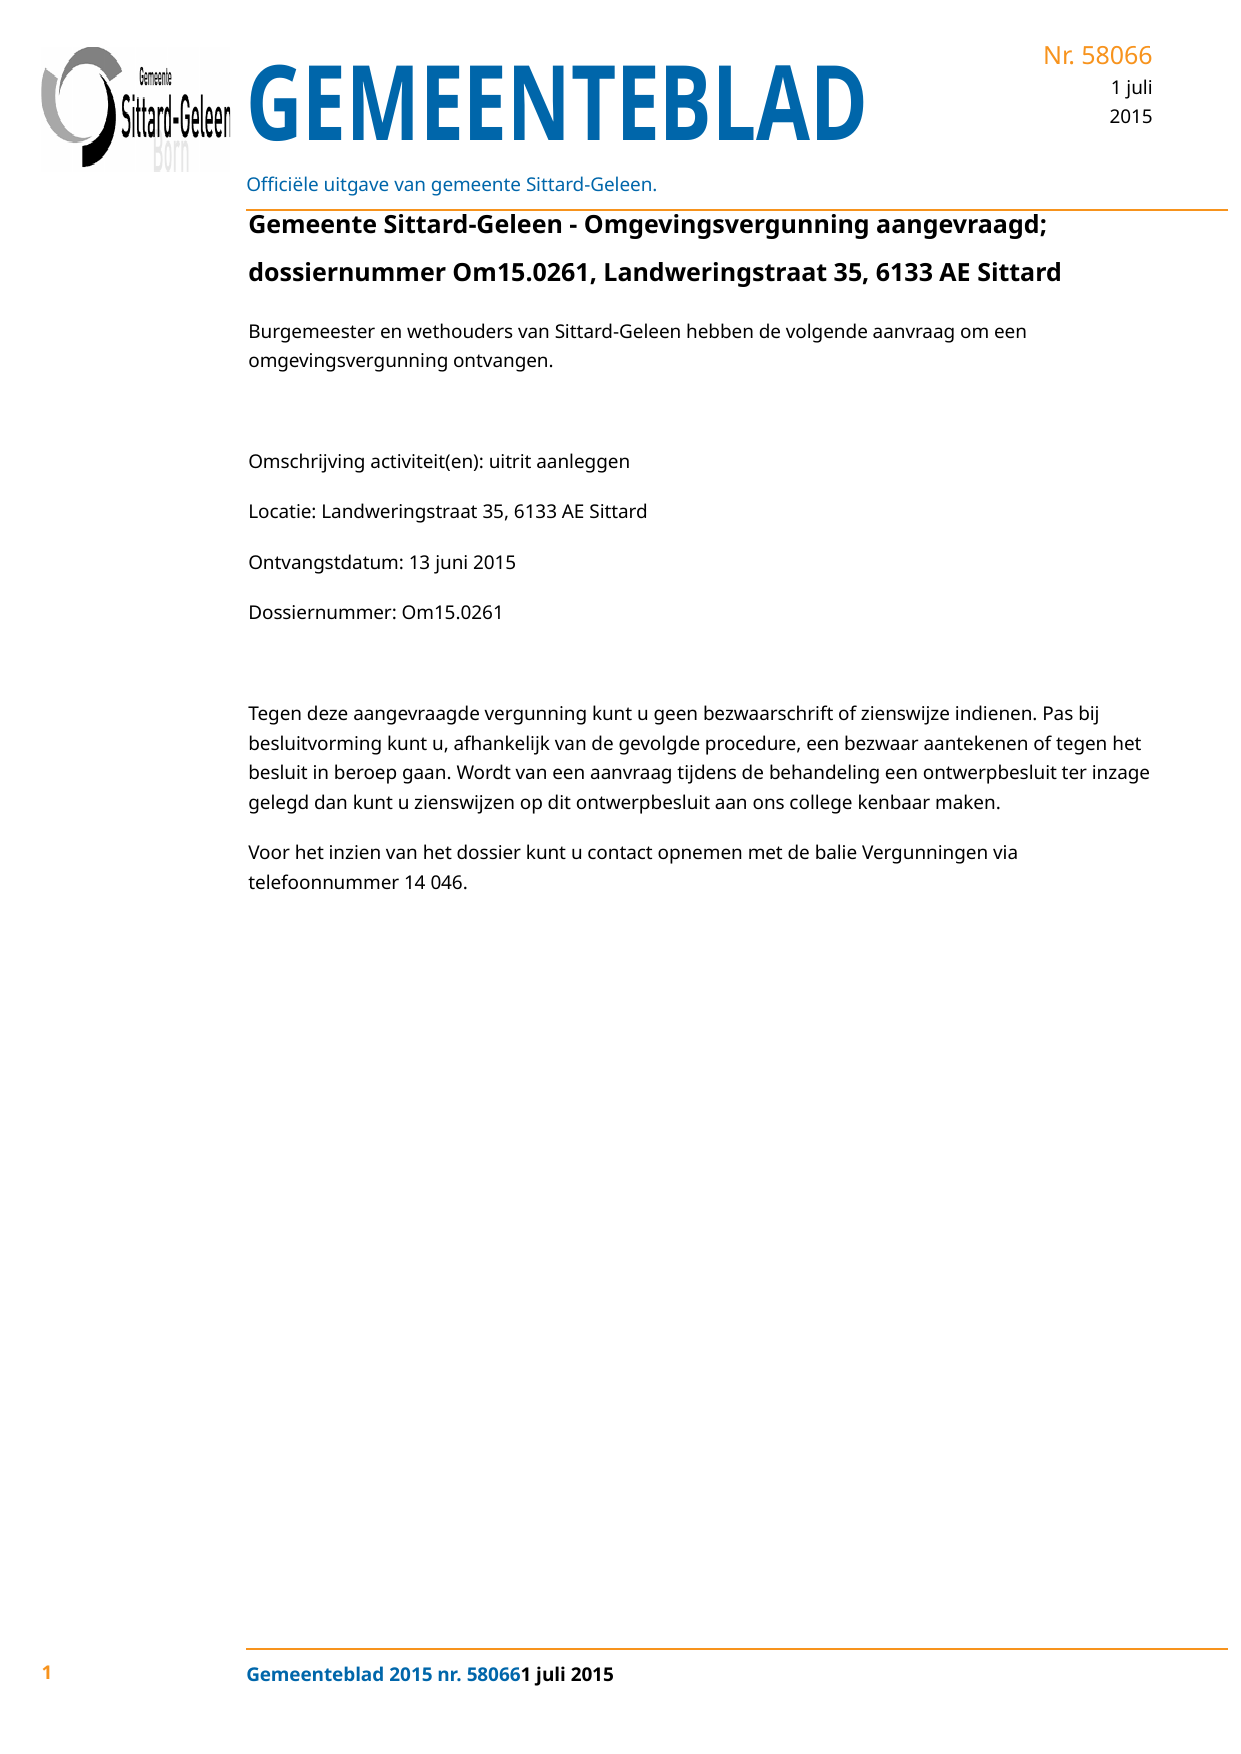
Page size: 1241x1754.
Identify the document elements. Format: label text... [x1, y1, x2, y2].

text Gemeente Sittard-Geleen - Omgevingsvergunning aangevraagd; dossiernummer Om15.0261, Landweringstraat 35, 6133 AE Sittard [248, 211, 1152, 288]
text Locatie: Landweringstraat 35, 6133 AE Sittard [248, 499, 1152, 524]
text Dossiernummer: Om15.0261 [248, 599, 1152, 625]
picture [41, 47, 231, 172]
text Omschrijving activiteit(en): uitrit aanleggen [248, 448, 1152, 474]
text Ontvangstdatum: 13 juni 2015 [248, 549, 1152, 575]
text Tegen deze aangevraagde vergunning kunt u geen bezwaarschrift of zienswijze indienen. Pas bij besluitvorming kunt u, afhankelijk van de gevolgde procedure, een bezwaar aantekenen of tegen het besluit in beroep gaan. Wordt van een aanvraag tijdens de behandeling een ontwerpbesluit ter inzage gelegd dan kunt u zienswijzen op dit ontwerpbesluit aan ons college kenbaar maken. [248, 700, 1152, 815]
text Burgemeester en wethouders van Sittard-Geleen hebben de volgende aanvraag om een omgevingsvergunning ontvangen. [248, 318, 1152, 373]
text Voor het inzien van het dossier kunt u contact opnemen met de balie Vergunningen via telefoonnummer 14 046. [248, 839, 1152, 895]
